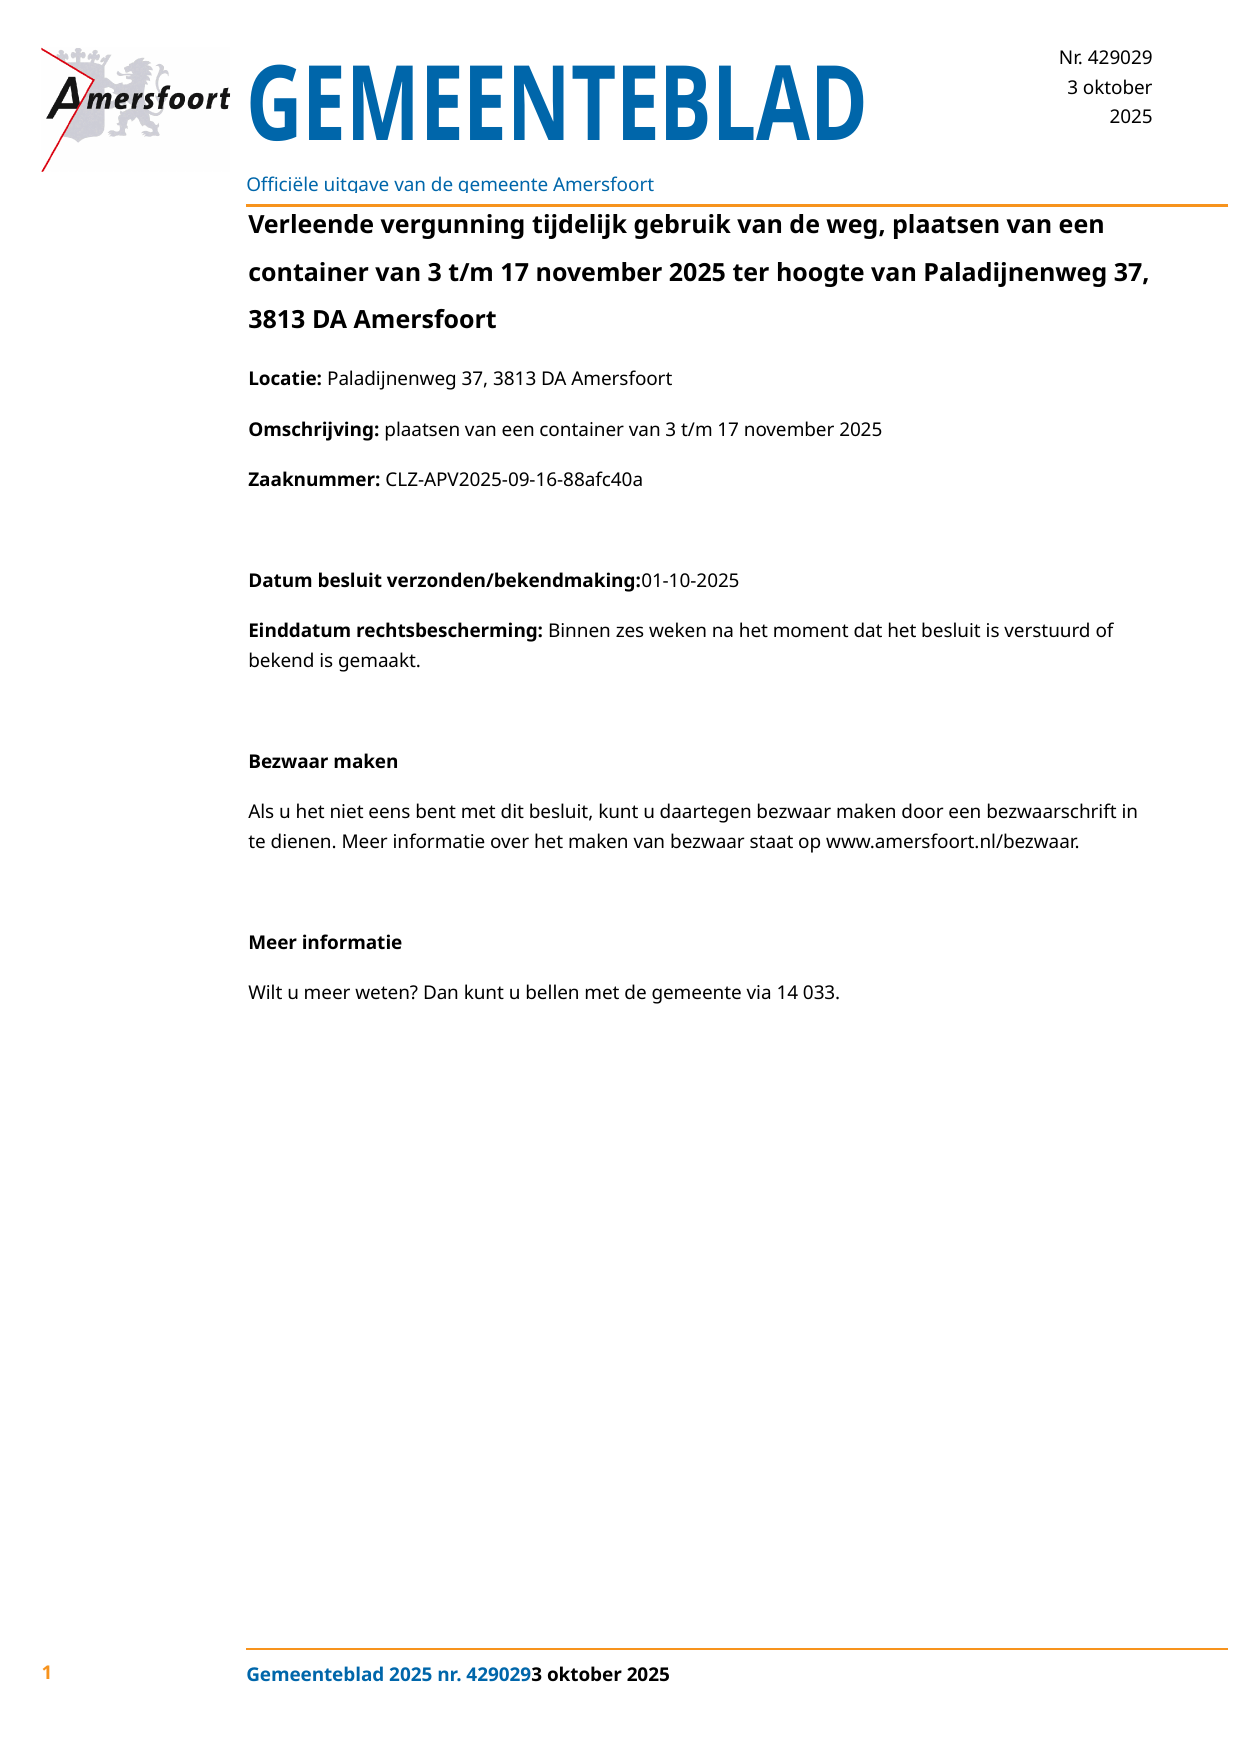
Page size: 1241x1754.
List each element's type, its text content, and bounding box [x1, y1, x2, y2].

text Locatie: Paladijnenweg 37, 3813 DA Amersfoort [248, 366, 1152, 391]
text Als u het niet eens bent met dit besluit, kunt u daartegen bezwaar maken door een bezwaarschrift in te dienen. Meer informatie over het maken van bezwaar staat op www.amersfoort.nl/bezwaar. [248, 798, 1152, 854]
text Einddatum rechtsbescherming: Binnen zes weken na het moment dat het besluit is verstuurd of bekend is gemaakt. [248, 618, 1152, 673]
text Datum besluit verzonden/bekendmaking:01-10-2025 [248, 567, 1152, 593]
text Wilt u meer weten? Dan kunt u bellen met de gemeente via 14 033. [248, 979, 1152, 1005]
text Zaaknummer: CLZ-APV2025-09-16-88afc40a [248, 466, 1152, 492]
text Meer informatie [248, 929, 1152, 954]
text Verleende vergunning tijdelijk gebruik van de weg, plaatsen van een container van 3 t/m 17 november 2025 ter hoogte van Paladijnenweg 37, 3813 DA Amersfoort [248, 207, 1152, 336]
text Omschrijving: plaatsen van een container van 3 t/m 17 november 2025 [248, 416, 1152, 442]
text Bezwaar maken [248, 748, 1152, 774]
picture [41, 47, 231, 172]
